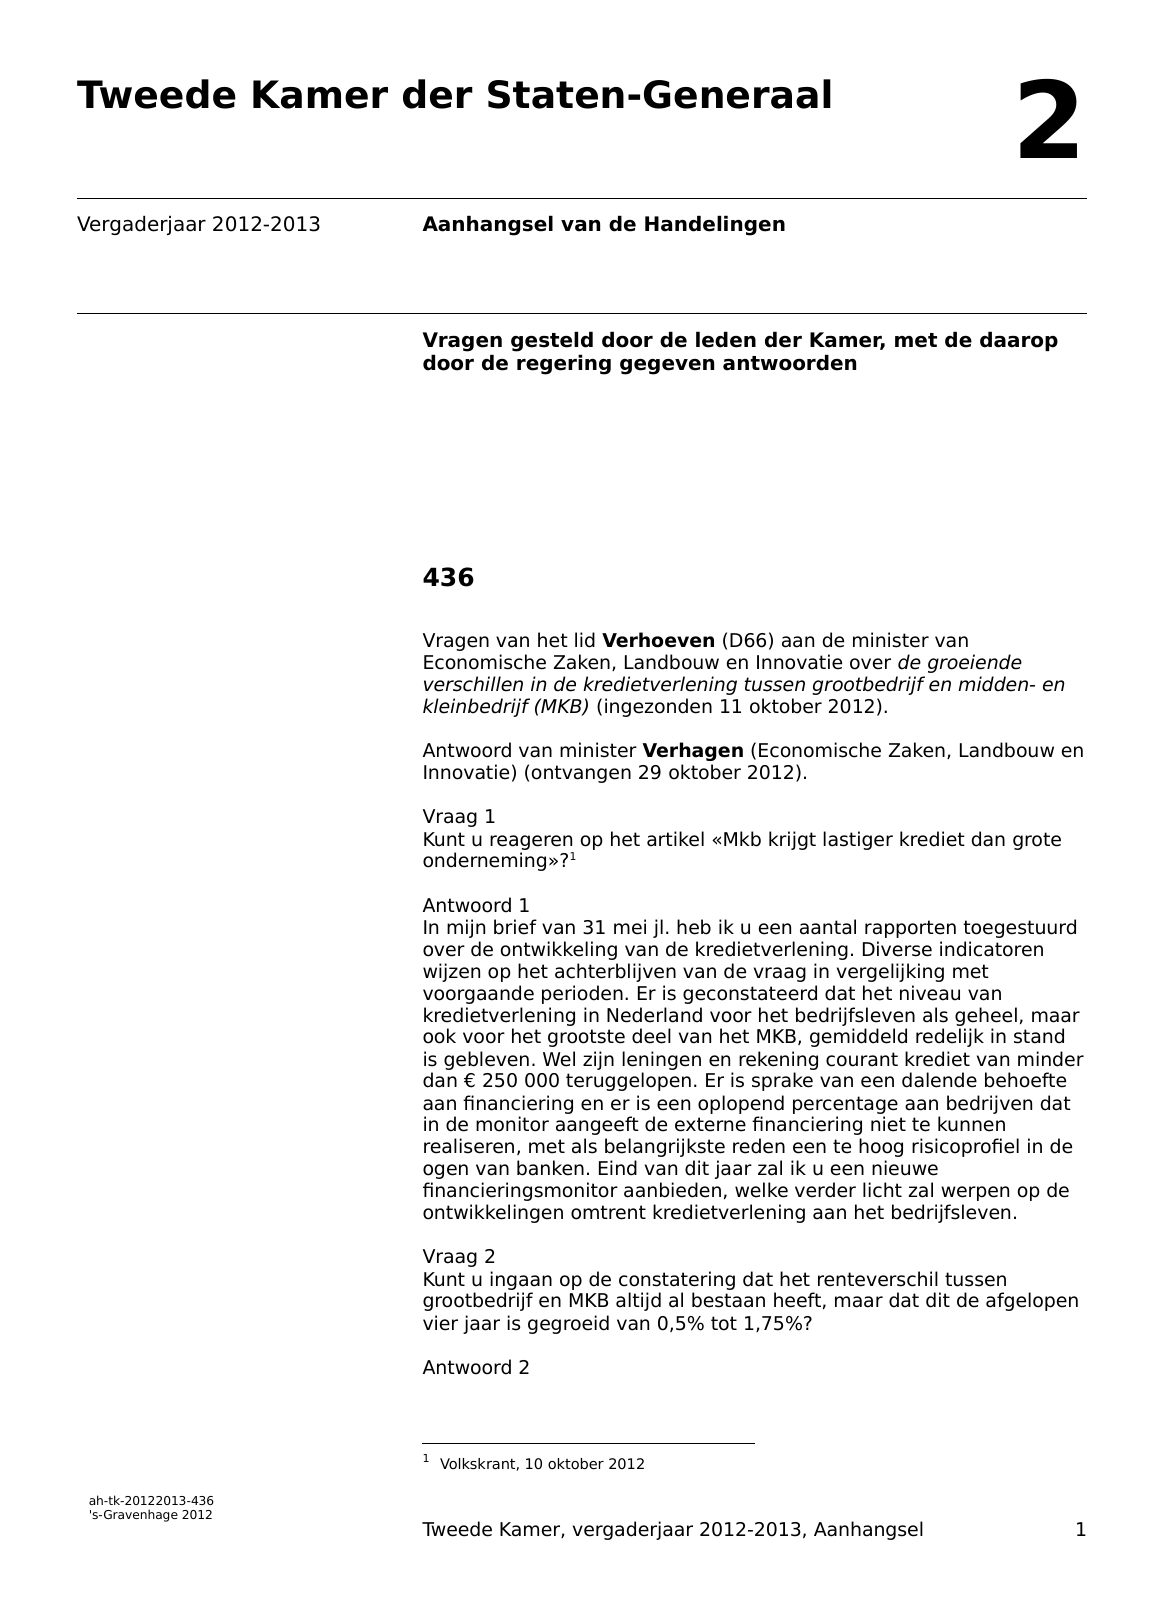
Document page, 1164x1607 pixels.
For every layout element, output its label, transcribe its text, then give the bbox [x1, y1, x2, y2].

text Vragen van het lid Verhoeven (D66) aan de minister van Economische Zaken, Landbouw en Innovatie over de groeiende verschillen in de kredietverlening tussen grootbedrijf en midden- en kleinbedrijf (MKB) (ingezonden 11 oktober 2012). [422, 630, 1087, 718]
table_cell [77, 314, 422, 375]
text Antwoord 2 [422, 1357, 1087, 1378]
text Kunt u reageren op het artikel «Mkb krijgt lastiger krediet dan grote onderneming»? [422, 828, 1087, 872]
text Volkskrant, 10 oktober 2012 [422, 1452, 1087, 1474]
table_header 2 [886, 59, 1087, 198]
table_cell Vragen gesteld door de leden der Kamer, met de daarop door de regering gegeven antwoorden [422, 314, 1087, 375]
text Vraag 1 [422, 806, 1087, 828]
text In mijn brief van 31 mei jl. heb ik u een aantal rapporten toegestuurd over de ontwikkeling van de kredietverlening. Diverse indicatoren wijzen op het achterblijven van de vraag in vergelijking met voorgaande perioden. Er is geconstateerd dat het niveau van kredietverlening in Nederland voor het bedrijfsleven als geheel, maar ook voor het grootste deel van het MKB, gemiddeld redelijk in stand is gebleven. Wel zijn leningen en rekening courant krediet van minder dan € 250 000 teruggelopen. Er is sprake van een dalende behoefte aan financiering en er is een oplopend percentage aan bedrijven dat in de monitor aangeeft de externe financiering niet te kunnen realiseren, met als belangrijkste reden een te hoog risicoprofiel in de ogen van banken. Eind van dit jaar zal ik u een nieuwe financieringsmonitor aanbieden, welke verder licht zal werpen op de ontwikkelingen omtrent kredietverlening aan het bedrijfsleven. [422, 917, 1087, 1224]
text Antwoord 1 [422, 894, 1087, 917]
text Antwoord van minister Verhagen (Economische Zaken, Landbouw en Innovatie) (ontvangen 29 oktober 2012). [422, 740, 1087, 784]
text Vraag 2 [422, 1246, 1087, 1268]
text ah-tk-20122013-436 [88, 1494, 323, 1508]
text 436 [422, 563, 1087, 592]
table_header Tweede Kamer der Staten-Generaal [77, 59, 886, 198]
table_cell Aanhangsel van de Handelingen [422, 199, 1087, 313]
text Kunt u ingaan op de constatering dat het renteverschil tussen grootbedrijf en MKB altijd al bestaan heeft, maar dat dit de afgelopen vier jaar is gegroeid van 0,5% tot 1,75%? [422, 1268, 1087, 1334]
text 's-Gravenhage 2012 [88, 1508, 323, 1522]
table_cell Vergaderjaar 2012-2013 [77, 199, 422, 313]
